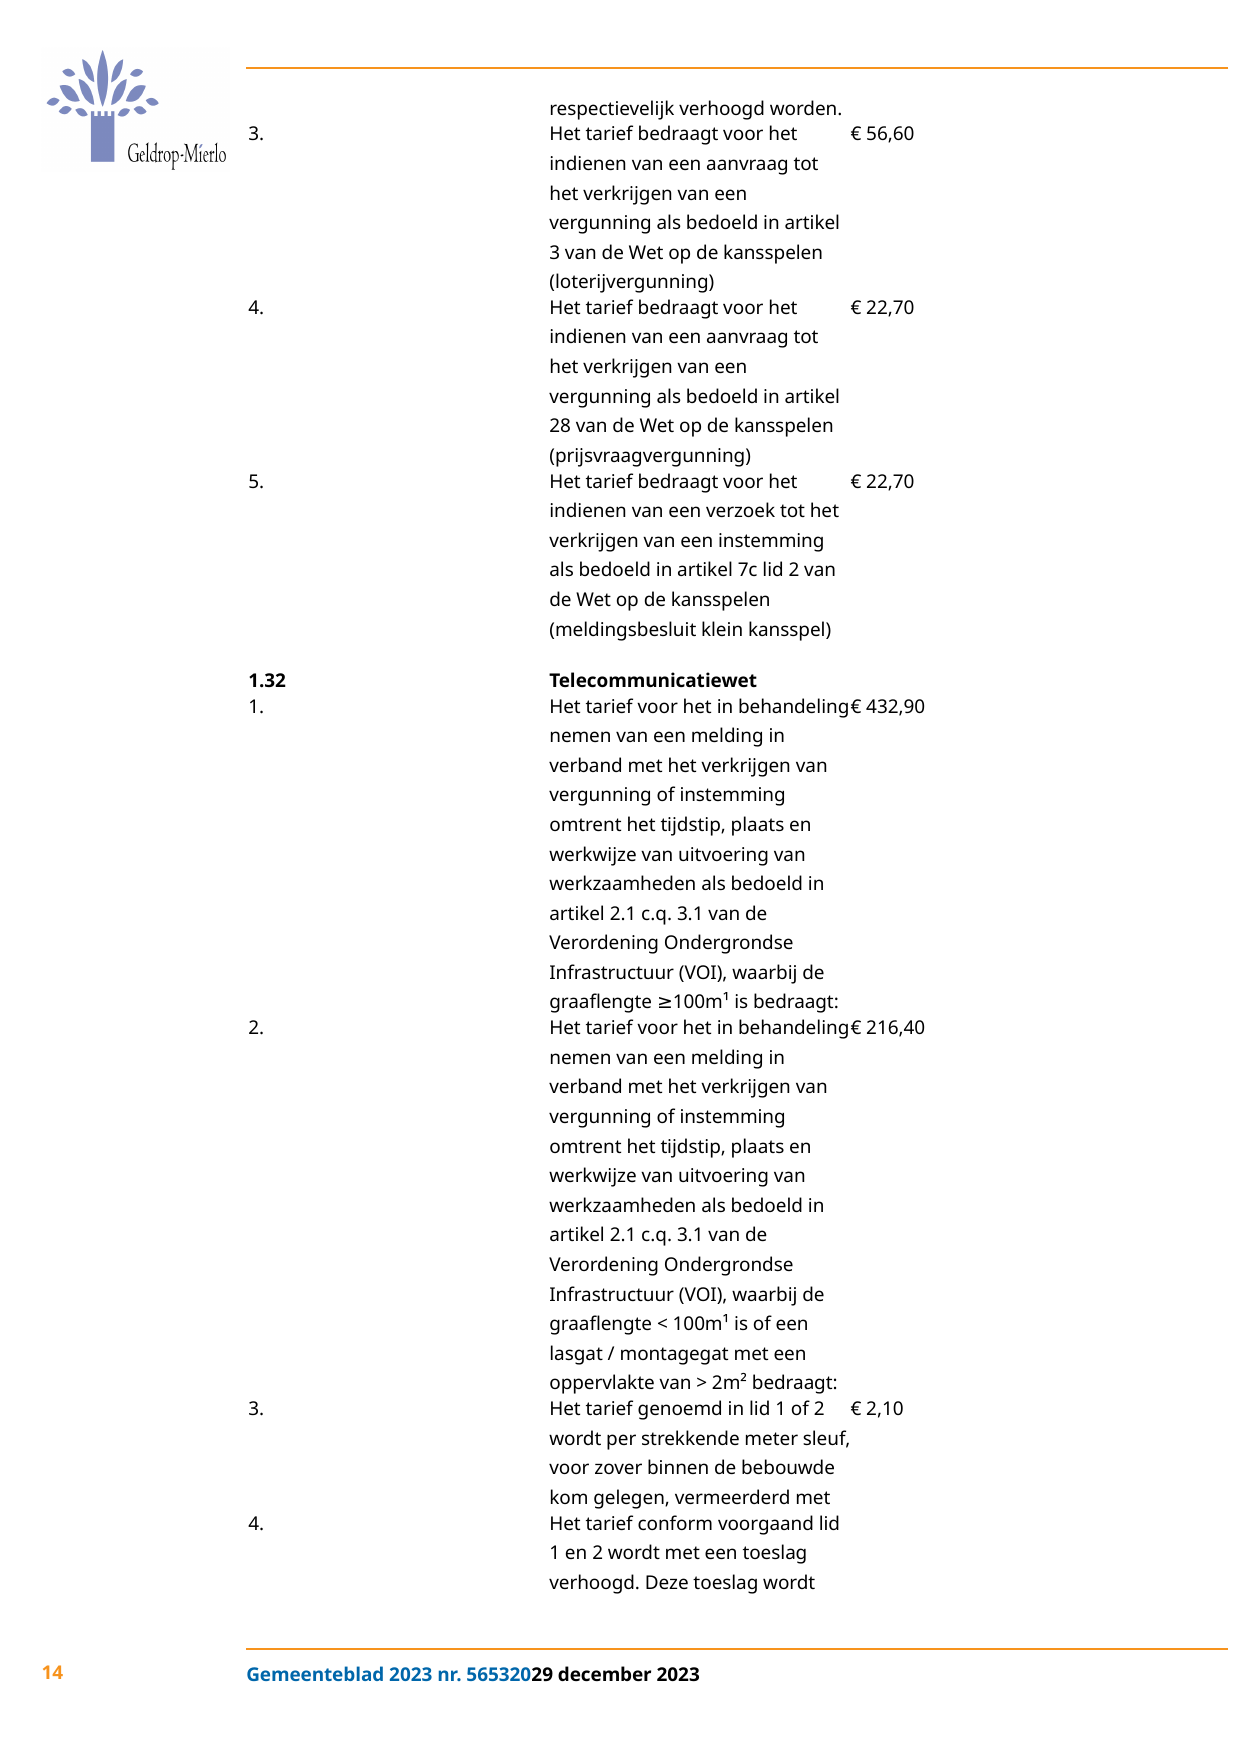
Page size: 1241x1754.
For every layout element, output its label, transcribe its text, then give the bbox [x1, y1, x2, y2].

table_cell Het tarief bedraagt voor het indienen van een aanvraag tot het verkrijgen van een vergunning als bedoeld in artikel 3 van de Wet op de kansspelen (loterijvergunning) [549, 121, 850, 294]
table_cell 1. [248, 693, 549, 1014]
table_cell Telecommunicatiewet [549, 667, 850, 693]
table_cell 3. [248, 1395, 549, 1510]
table_cell € 216,40 [850, 1015, 1152, 1395]
table_cell Het tarief bedraagt voor het indienen van een verzoek tot het verkrijgen van een instemming als bedoeld in artikel 7c lid 2 van de Wet op de kansspelen (meldingsbesluit klein kansspel) [549, 468, 850, 641]
table_cell Het tarief voor het in behandeling nemen van een melding in verband met het verkrijgen van vergunning of instemming omtrent het tijdstip, plaats en werkwijze van uitvoering van werkzaamheden als bedoeld in artikel 2.1 c.q. 3.1 van de Verordening Ondergrondse Infrastructuur (VOI), waarbij de graaflengte ≥100m¹ is bedraagt: [549, 693, 850, 1014]
table_cell Het tarief conform voorgaand lid 1 en 2 wordt met een toeslag verhoogd. Deze toeslag wordt [549, 1510, 850, 1594]
table_cell € 2,10 [850, 1395, 1152, 1510]
table_cell [850, 1510, 1152, 1594]
table_cell [850, 95, 1152, 121]
table_cell [248, 641, 549, 667]
table_cell 5. [248, 468, 549, 641]
table_cell 4. [248, 294, 549, 468]
table_cell 1.32 [248, 667, 549, 693]
table_cell € 22,70 [850, 294, 1152, 468]
table_cell [248, 95, 549, 121]
table_cell Het tarief genoemd in lid 1 of 2 wordt per strekkende meter sleuf, voor zover binnen de bebouwde kom gelegen, vermeerderd met [549, 1395, 850, 1510]
picture [41, 47, 231, 172]
table_cell [549, 641, 850, 667]
table_cell Het tarief voor het in behandeling nemen van een melding in verband met het verkrijgen van vergunning of instemming omtrent het tijdstip, plaats en werkwijze van uitvoering van werkzaamheden als bedoeld in artikel 2.1 c.q. 3.1 van de Verordening Ondergrondse Infrastructuur (VOI), waarbij de graaflengte < 100m¹ is of een lasgat / montagegat met een oppervlakte van > 2m² bedraagt: [549, 1015, 850, 1395]
table_cell € 22,70 [850, 468, 1152, 641]
table_cell Het tarief bedraagt voor het indienen van een aanvraag tot het verkrijgen van een vergunning als bedoeld in artikel 28 van de Wet op de kansspelen (prijsvraagvergunning) [549, 294, 850, 468]
table_cell € 432,90 [850, 693, 1152, 1014]
table_cell 3. [248, 121, 549, 294]
table_cell 2. [248, 1015, 549, 1395]
table_cell 4. [248, 1510, 549, 1594]
table_cell [850, 667, 1152, 693]
table_cell respectievelijk verhoogd worden. [549, 95, 850, 121]
table_cell [850, 641, 1152, 667]
table_cell € 56,60 [850, 121, 1152, 294]
